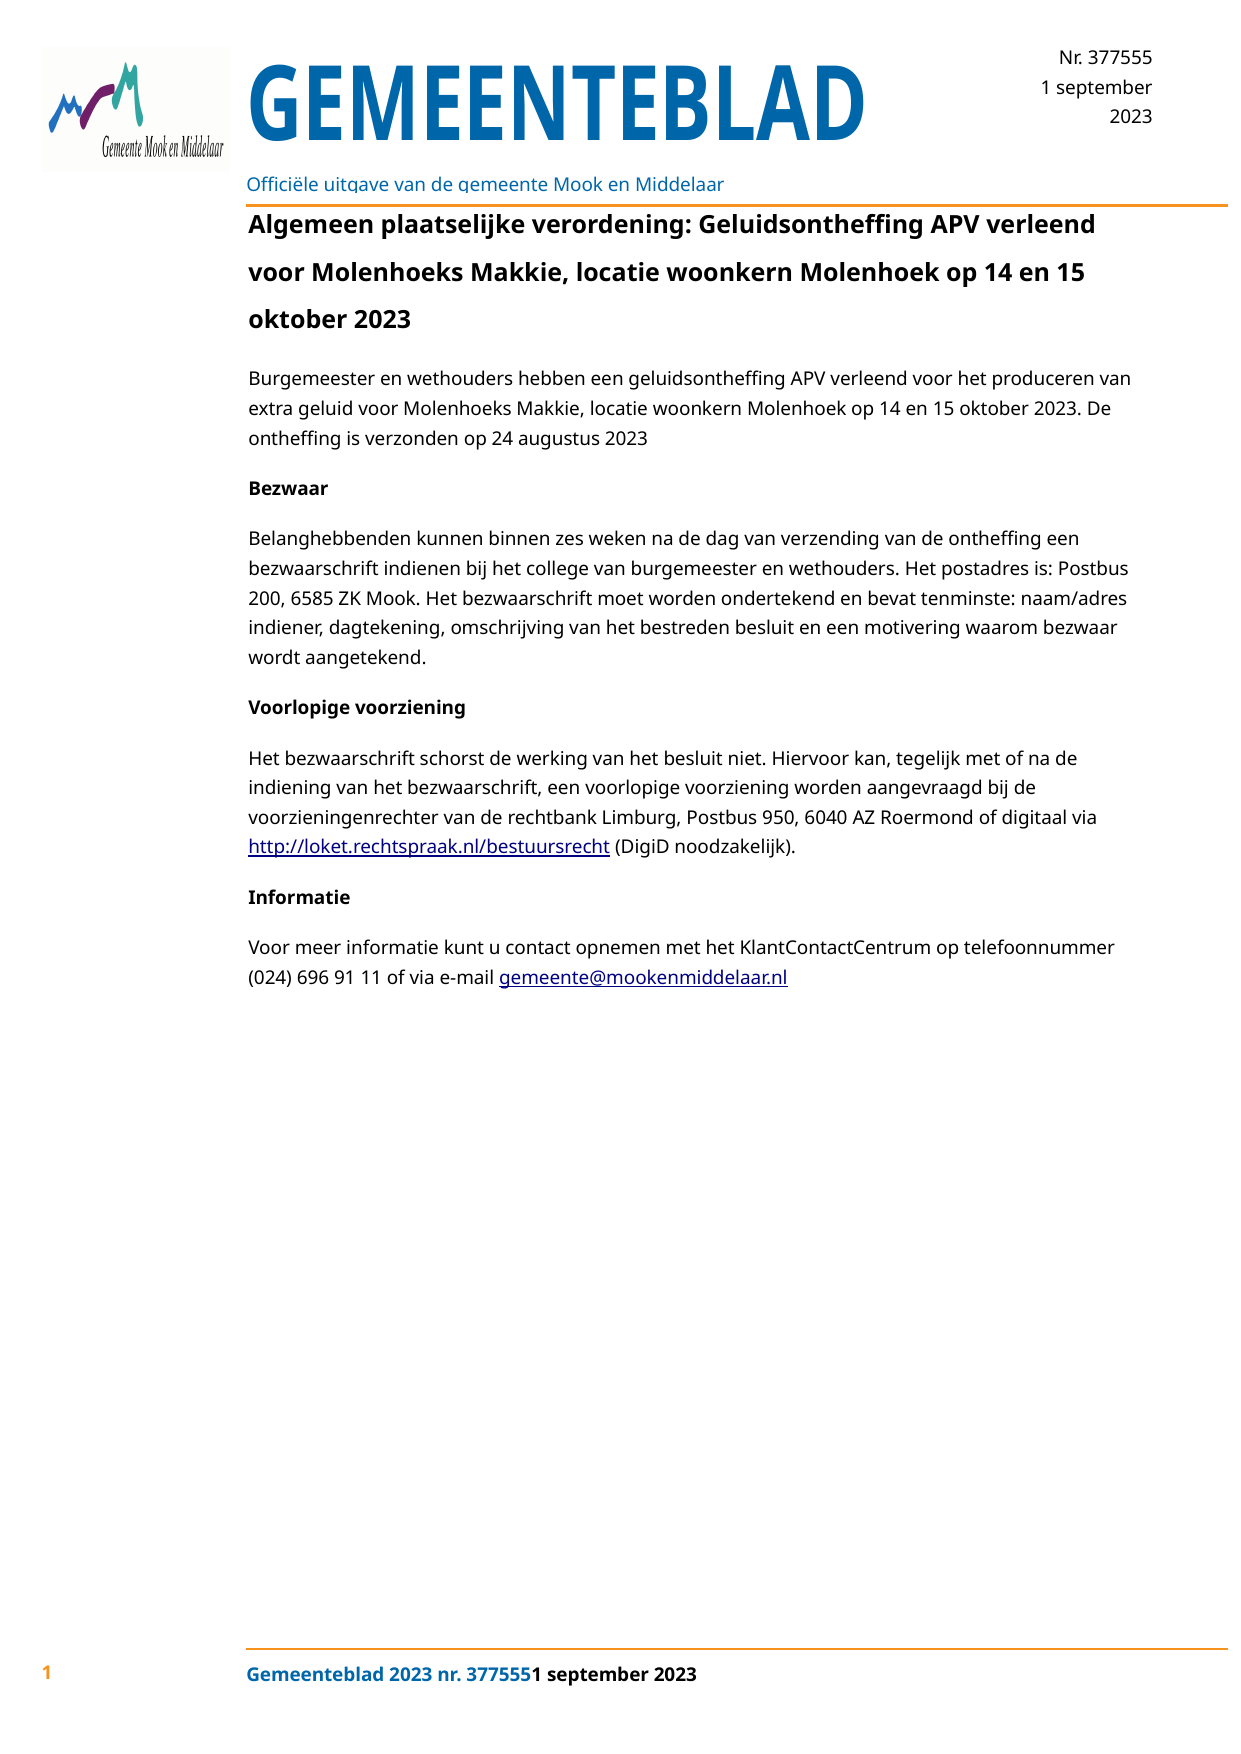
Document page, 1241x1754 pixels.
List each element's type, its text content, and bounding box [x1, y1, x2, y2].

text Burgemeester en wethouders hebben een geluidsontheffing APV verleend voor het produceren van extra geluid voor Molenhoeks Makkie, locatie woonkern Molenhoek op 14 en 15 oktober 2023. De ontheffing is verzonden op 24 augustus 2023 [248, 366, 1152, 450]
text Bezwaar [248, 475, 1152, 501]
picture [41, 47, 231, 172]
text Het bezwaarschrift schorst de werking van het besluit niet. Hiervoor kan, tegelijk met of na de indiening van het bezwaarschrift, een voorlopige voorziening worden aangevraagd bij de voorzieningenrechter van de rechtbank Limburg, Postbus 950, 6040 AZ Roermond of digitaal via http://loket.rechtspraak.nl/bestuursrecht (DigiD noodzakelijk). [248, 745, 1152, 859]
text Algemeen plaatselijke verordening: Geluidsontheffing APV verleend voor Molenhoeks Makkie, locatie woonkern Molenhoek op 14 en 15 oktober 2023 [248, 207, 1152, 336]
text Informatie [248, 884, 1152, 909]
text Voor meer informatie kunt u contact opnemen met het KlantContactCentrum op telefoonnummer (024) 696 91 11 of via e-mail gemeente@mookenmiddelaar.nl [248, 934, 1152, 989]
text Belanghebbenden kunnen binnen zes weken na de dag van verzending van de ontheffing een bezwaarschrift indienen bij het college van burgemeester en wethouders. Het postadres is: Postbus 200, 6585 ZK Mook. Het bezwaarschrift moet worden ondertekend en bevat tenminste: naam/adres indiener, dagtekening, omschrijving van het bestreden besluit en een motivering waarom bezwaar wordt aangetekend. [248, 526, 1152, 669]
text Voorlopige voorziening [248, 694, 1152, 720]
